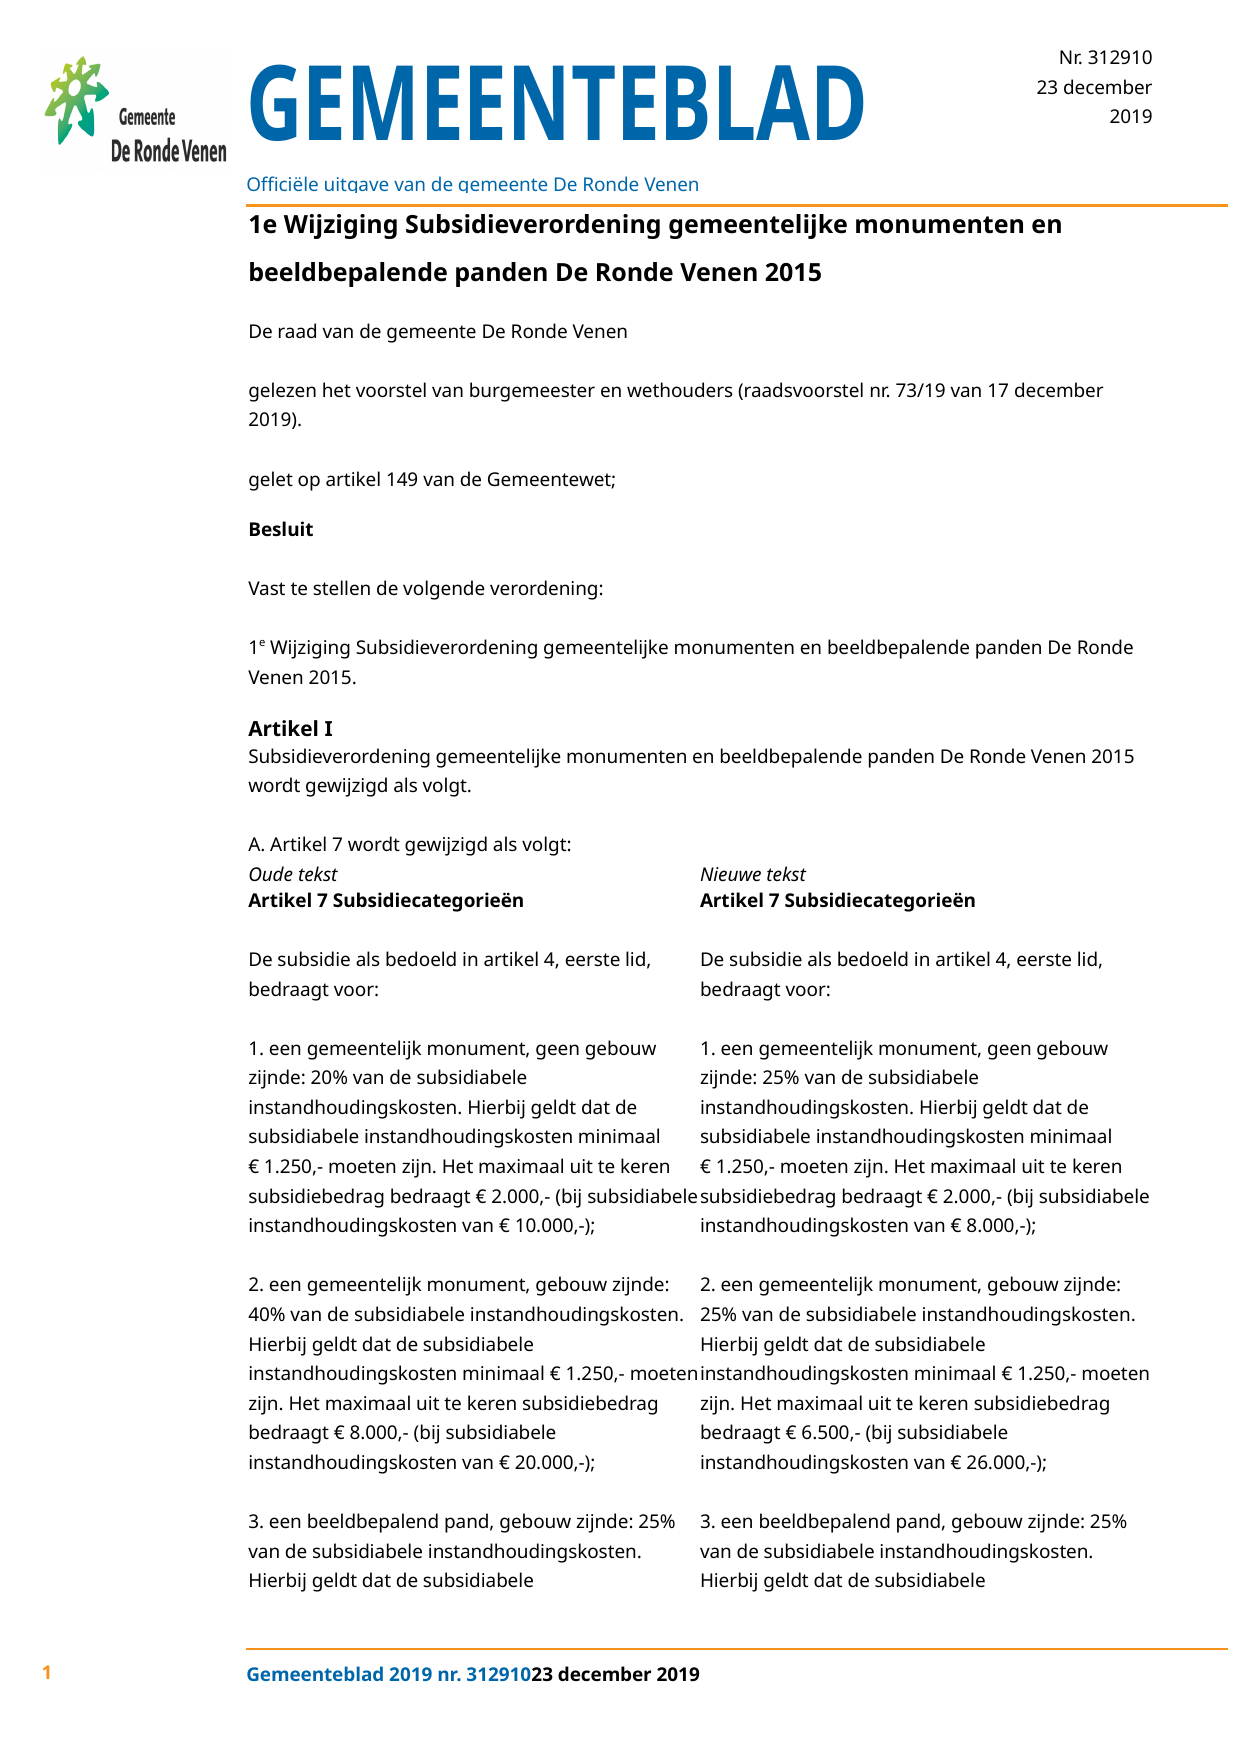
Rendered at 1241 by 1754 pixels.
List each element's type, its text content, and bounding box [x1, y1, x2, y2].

text 1e Wijziging Subsidieverordening gemeentelijke monumenten en beeldbepalende panden De Ronde Venen 2015 [248, 207, 1152, 288]
table_cell Artikel 7 Subsidiecategorieën De subsidie als bedoeld in artikel 4, eerste lid, bedraagt voor: 1. een gemeentelijk monument, geen gebouw zijnde: 20% van de subsidiabele instandhoudingskosten. Hierbij geldt dat de subsidiabele instandhoudingskosten minimaal € 1.250,- moeten zijn. Het maximaal uit te keren subsidiebedrag bedraagt € 2.000,- (bij subsidiabele instandhoudingskosten van € 10.000,-); 2. een gemeentelijk monument, gebouw zijnde: 40% van de subsidiabele instandhoudingskosten. Hierbij geldt dat de subsidiabele instandhoudingskosten minimaal € 1.250,- moeten zijn. Het maximaal uit te keren subsidiebedrag bedraagt € 8.000,- (bij subsidiabele instandhoudingskosten van € 20.000,-); 3. een beeldbepalend pand, gebouw zijnde: 25% van de subsidiabele instandhoudingskosten. Hierbij geldt dat de subsidiabele [248, 887, 700, 1593]
text Besluit [248, 516, 1152, 542]
text A. Artikel 7 wordt gewijzigd als volgt: [248, 832, 1152, 857]
table_cell Artikel 7 Subsidiecategorieën De subsidie als bedoeld in artikel 4, eerste lid, bedraagt voor: 1. een gemeentelijk monument, geen gebouw zijnde: 25% van de subsidiabele instandhoudingskosten. Hierbij geldt dat de subsidiabele instandhoudingskosten minimaal € 1.250,- moeten zijn. Het maximaal uit te keren subsidiebedrag bedraagt € 2.000,- (bij subsidiabele instandhoudingskosten van € 8.000,-); 2. een gemeentelijk monument, gebouw zijnde: 25% van de subsidiabele instandhoudingskosten. Hierbij geldt dat de subsidiabele instandhoudingskosten minimaal € 1.250,- moeten zijn. Het maximaal uit te keren subsidiebedrag bedraagt € 6.500,- (bij subsidiabele instandhoudingskosten van € 26.000,-); 3. een beeldbepalend pand, gebouw zijnde: 25% van de subsidiabele instandhoudingskosten. Hierbij geldt dat de subsidiabele [700, 887, 1152, 1593]
text 1e Wijziging Subsidieverordening gemeentelijke monumenten en beeldbepalende panden De Ronde Venen 2015. [248, 634, 1152, 690]
text gelet op artikel 149 van de Gemeentewet; [248, 466, 1152, 492]
text Artikel I [248, 714, 1152, 743]
table_header Nieuwe tekst [700, 861, 1152, 887]
picture [41, 47, 231, 172]
text Subsidieverordening gemeentelijke monumenten en beeldbepalende panden De Ronde Venen 2015 wordt gewijzigd als volgt. [248, 743, 1152, 798]
text Vast te stellen de volgende verordening: [248, 575, 1152, 601]
text De raad van de gemeente De Ronde Venen [248, 318, 1152, 344]
table_header Oude tekst [248, 861, 700, 887]
text gelezen het voorstel van burgemeester en wethouders (raadsvoorstel nr. 73/19 van 17 december 2019). [248, 377, 1152, 432]
